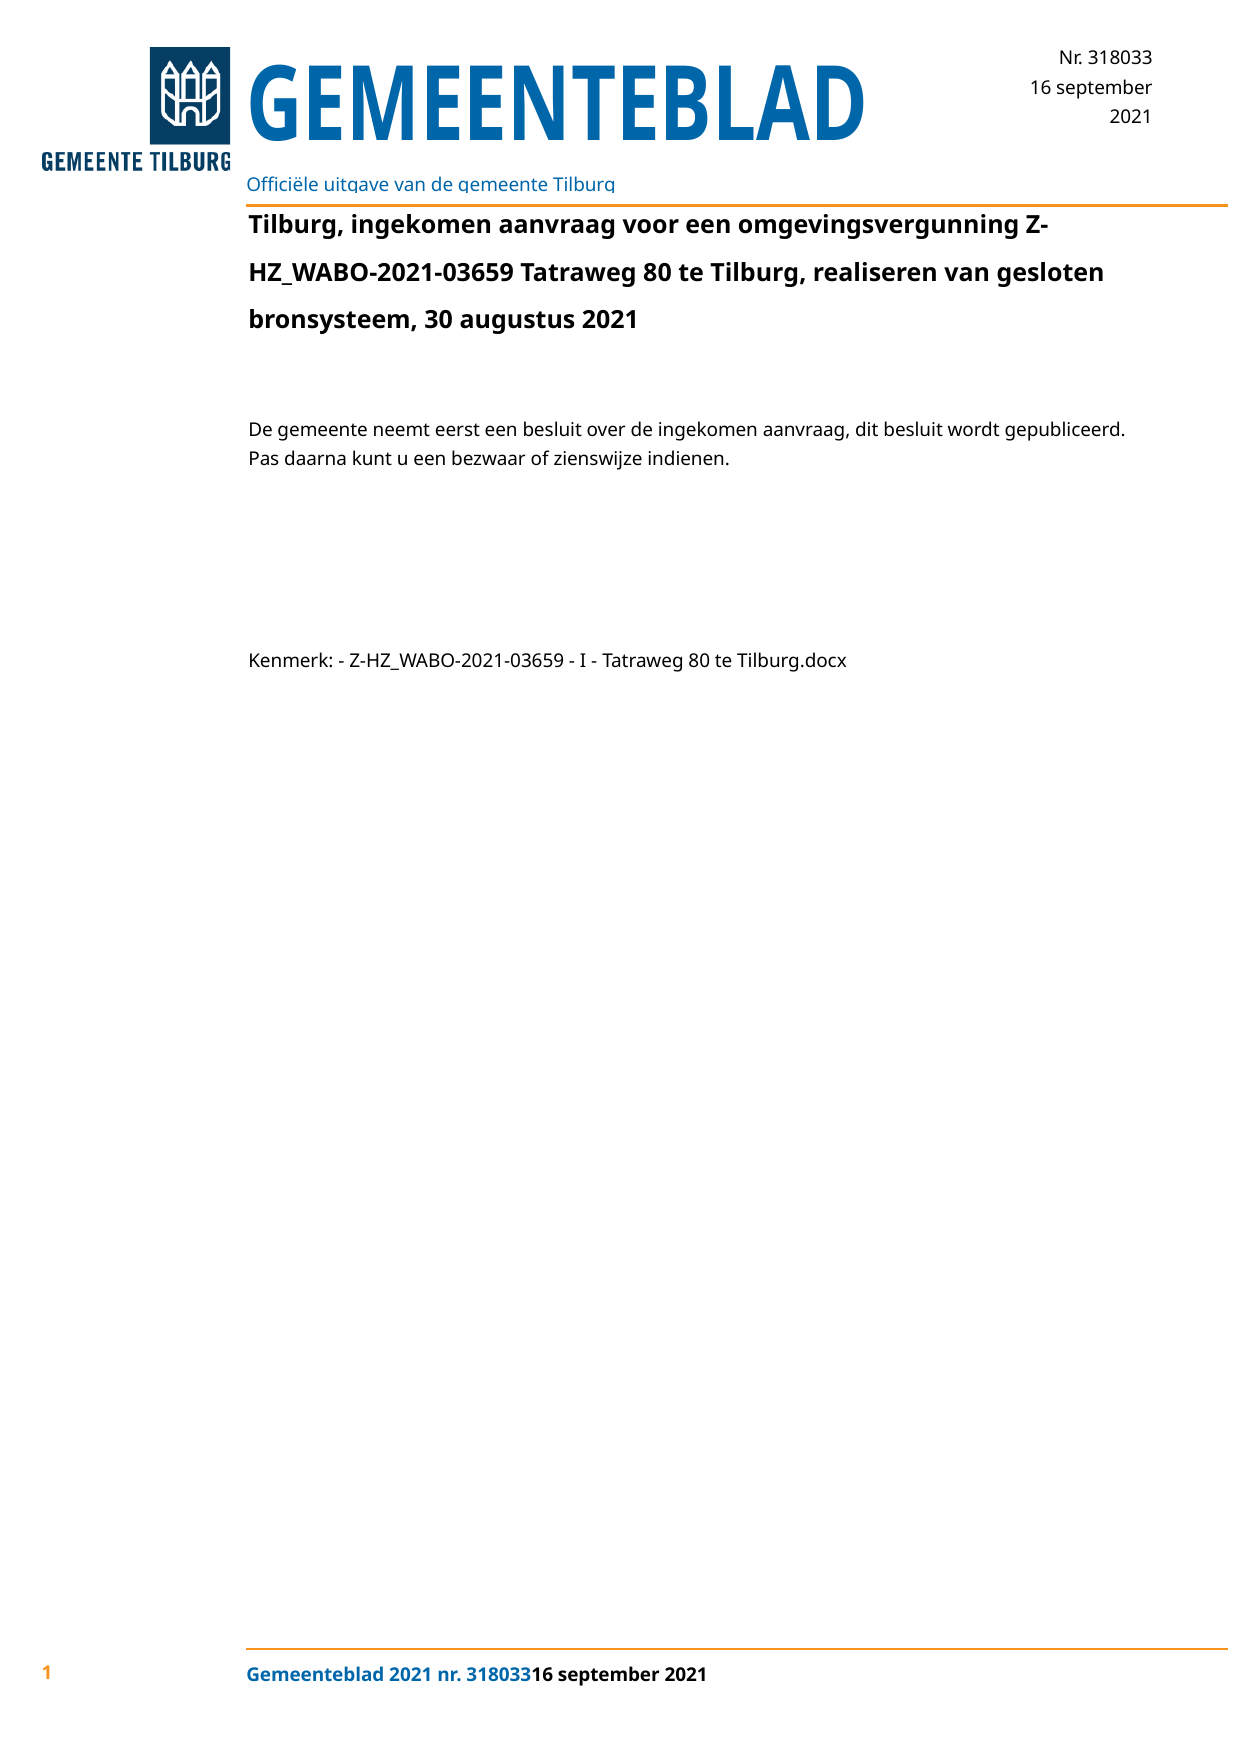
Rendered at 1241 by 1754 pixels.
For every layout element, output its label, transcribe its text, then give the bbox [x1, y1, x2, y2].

picture [41, 47, 231, 172]
text Tilburg, ingekomen aanvraag voor een omgevingsvergunning Z-HZ_WABO-2021-03659 Tatraweg 80 te Tilburg, realiseren van gesloten bronsysteem, 30 augustus 2021 [248, 207, 1152, 336]
text De gemeente neemt eerst een besluit over de ingekomen aanvraag, dit besluit wordt gepubliceerd. Pas daarna kunt u een bezwaar of zienswijze indienen. [248, 416, 1152, 471]
text Kenmerk: - Z-HZ_WABO-2021-03659 - I - Tatraweg 80 te Tilburg.docx [248, 647, 1152, 673]
